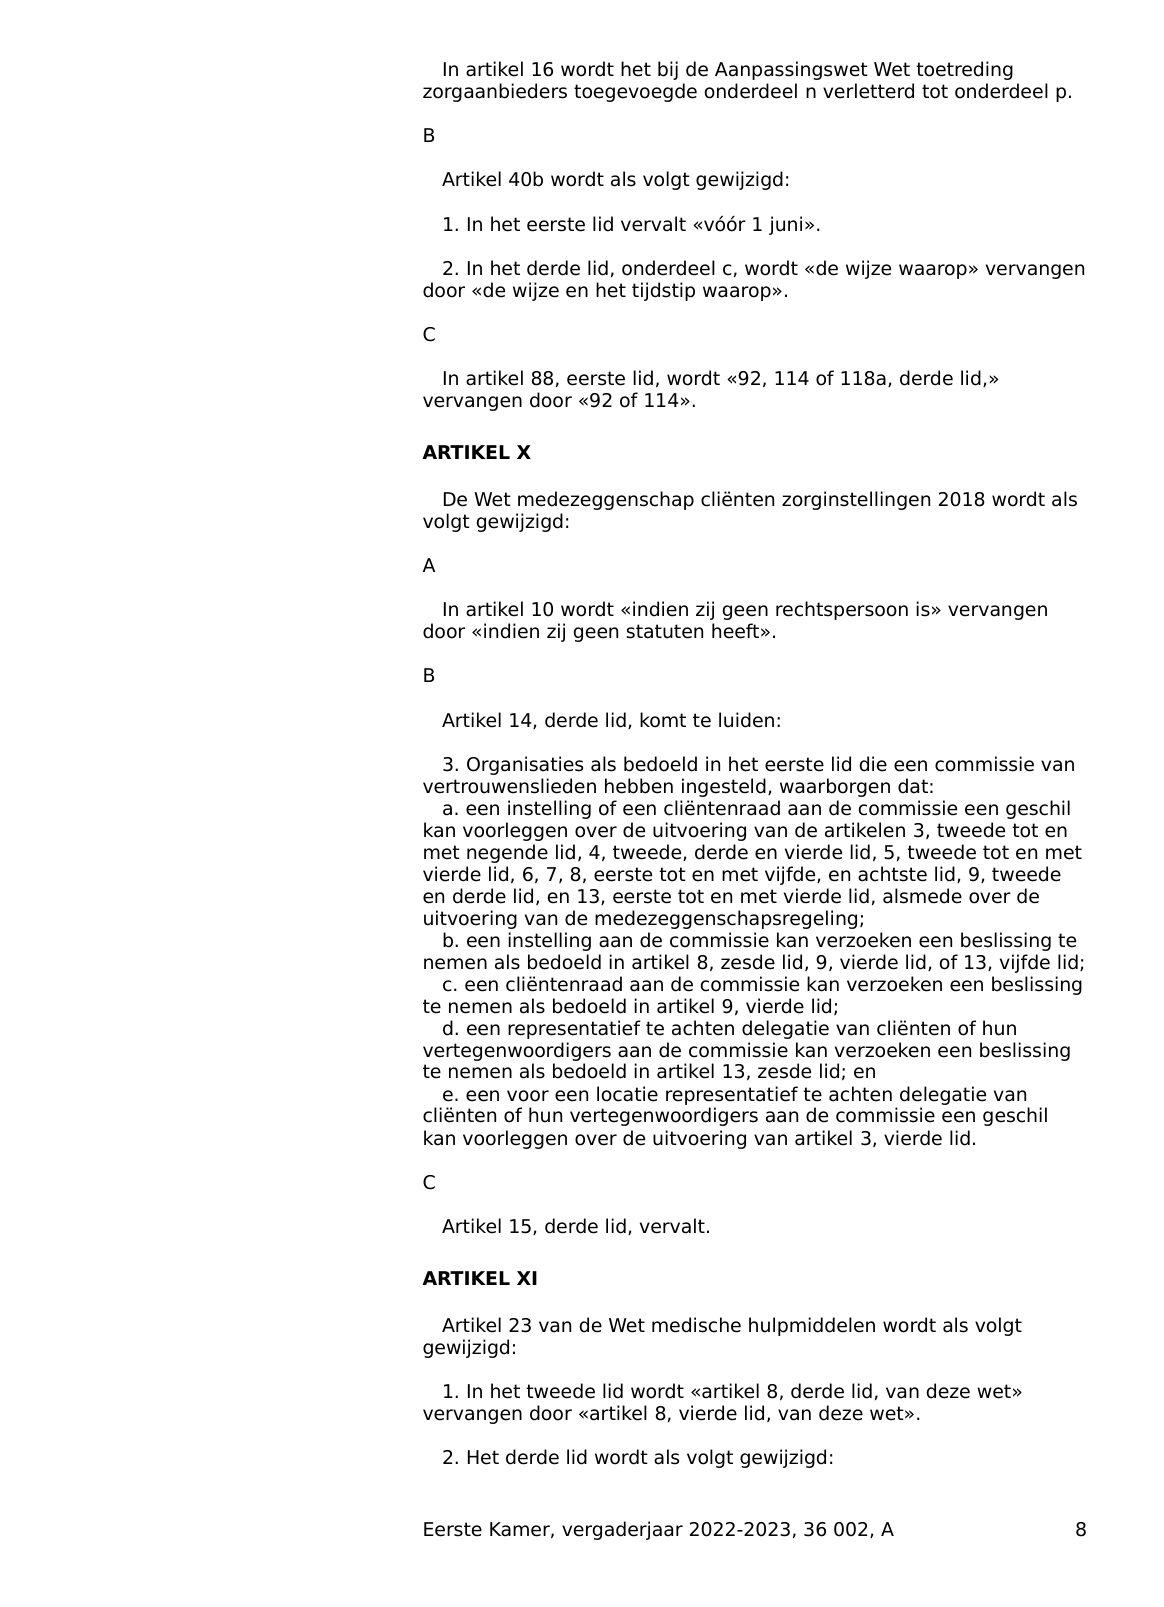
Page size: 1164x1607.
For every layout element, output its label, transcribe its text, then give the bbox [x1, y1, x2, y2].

text d. een representatief te achten delegatie van cliënten of hun vertegenwoordigers aan de commissie kan verzoeken een beslissing te nemen als bedoeld in artikel 13, zesde lid; en [422, 1017, 1087, 1083]
text C [422, 324, 1087, 346]
text b. een instelling aan de commissie kan verzoeken een beslissing te nemen als bedoeld in artikel 8, zesde lid, 9, vierde lid, of 13, vijfde lid; [422, 929, 1087, 973]
text B [422, 665, 1087, 687]
text Artikel 15, derde lid, vervalt. [422, 1216, 1087, 1238]
text In artikel 88, eerste lid, wordt «92, 114 of 118a, derde lid,» vervangen door «92 of 114». [422, 368, 1087, 412]
text a. een instelling of een cliëntenraad aan de commissie een geschil kan voorleggen over de uitvoering van de artikelen 3, tweede tot en met negende lid, 4, tweede, derde en vierde lid, 5, tweede tot en met vierde lid, 6, 7, 8, eerste tot en met vijfde, en achtste lid, 9, tweede en derde lid, en 13, eerste tot en met vierde lid, alsmede over de uitvoering van de medezeggenschapsregeling; [422, 798, 1087, 929]
subtitle ARTIKEL X [422, 442, 1087, 464]
text 3. Organisaties als bedoeld in het eerste lid die een commissie van vertrouwenslieden hebben ingesteld, waarborgen dat: [422, 754, 1087, 798]
text C [422, 1172, 1087, 1193]
text Artikel 40b wordt als volgt gewijzigd: [422, 169, 1087, 191]
text 2. In het derde lid, onderdeel c, wordt «de wijze waarop» vervangen door «de wijze en het tijdstip waarop». [422, 258, 1087, 302]
text 2. Het derde lid wordt als volgt gewijzigd: [422, 1447, 1087, 1469]
text 1. In het tweede lid wordt «artikel 8, derde lid, van deze wet» vervangen door «artikel 8, vierde lid, van deze wet». [422, 1381, 1087, 1425]
text Artikel 14, derde lid, komt te luiden: [422, 709, 1087, 732]
text De Wet medezeggenschap cliënten zorginstellingen 2018 wordt als volgt gewijzigd: [422, 489, 1087, 533]
text A [422, 555, 1087, 577]
text In artikel 10 wordt «indien zij geen rechtspersoon is» vervangen door «indien zij geen statuten heeft». [422, 599, 1087, 643]
text Artikel 23 van de Wet medische hulpmiddelen wordt als volgt gewijzigd: [422, 1315, 1087, 1359]
text In artikel 16 wordt het bij de Aanpassingswet Wet toetreding zorgaanbieders toegevoegde onderdeel n verletterd tot onderdeel p. [422, 59, 1087, 103]
text e. een voor een locatie representatief te achten delegatie van cliënten of hun vertegenwoordigers aan de commissie een geschil kan voorleggen over de uitvoering van artikel 3, vierde lid. [422, 1083, 1087, 1149]
subtitle ARTIKEL XI [422, 1268, 1087, 1290]
text c. een cliëntenraad aan de commissie kan verzoeken een beslissing te nemen als bedoeld in artikel 9, vierde lid; [422, 973, 1087, 1017]
text 1. In het eerste lid vervalt «vóór 1 juni». [422, 213, 1087, 236]
text B [422, 125, 1087, 147]
